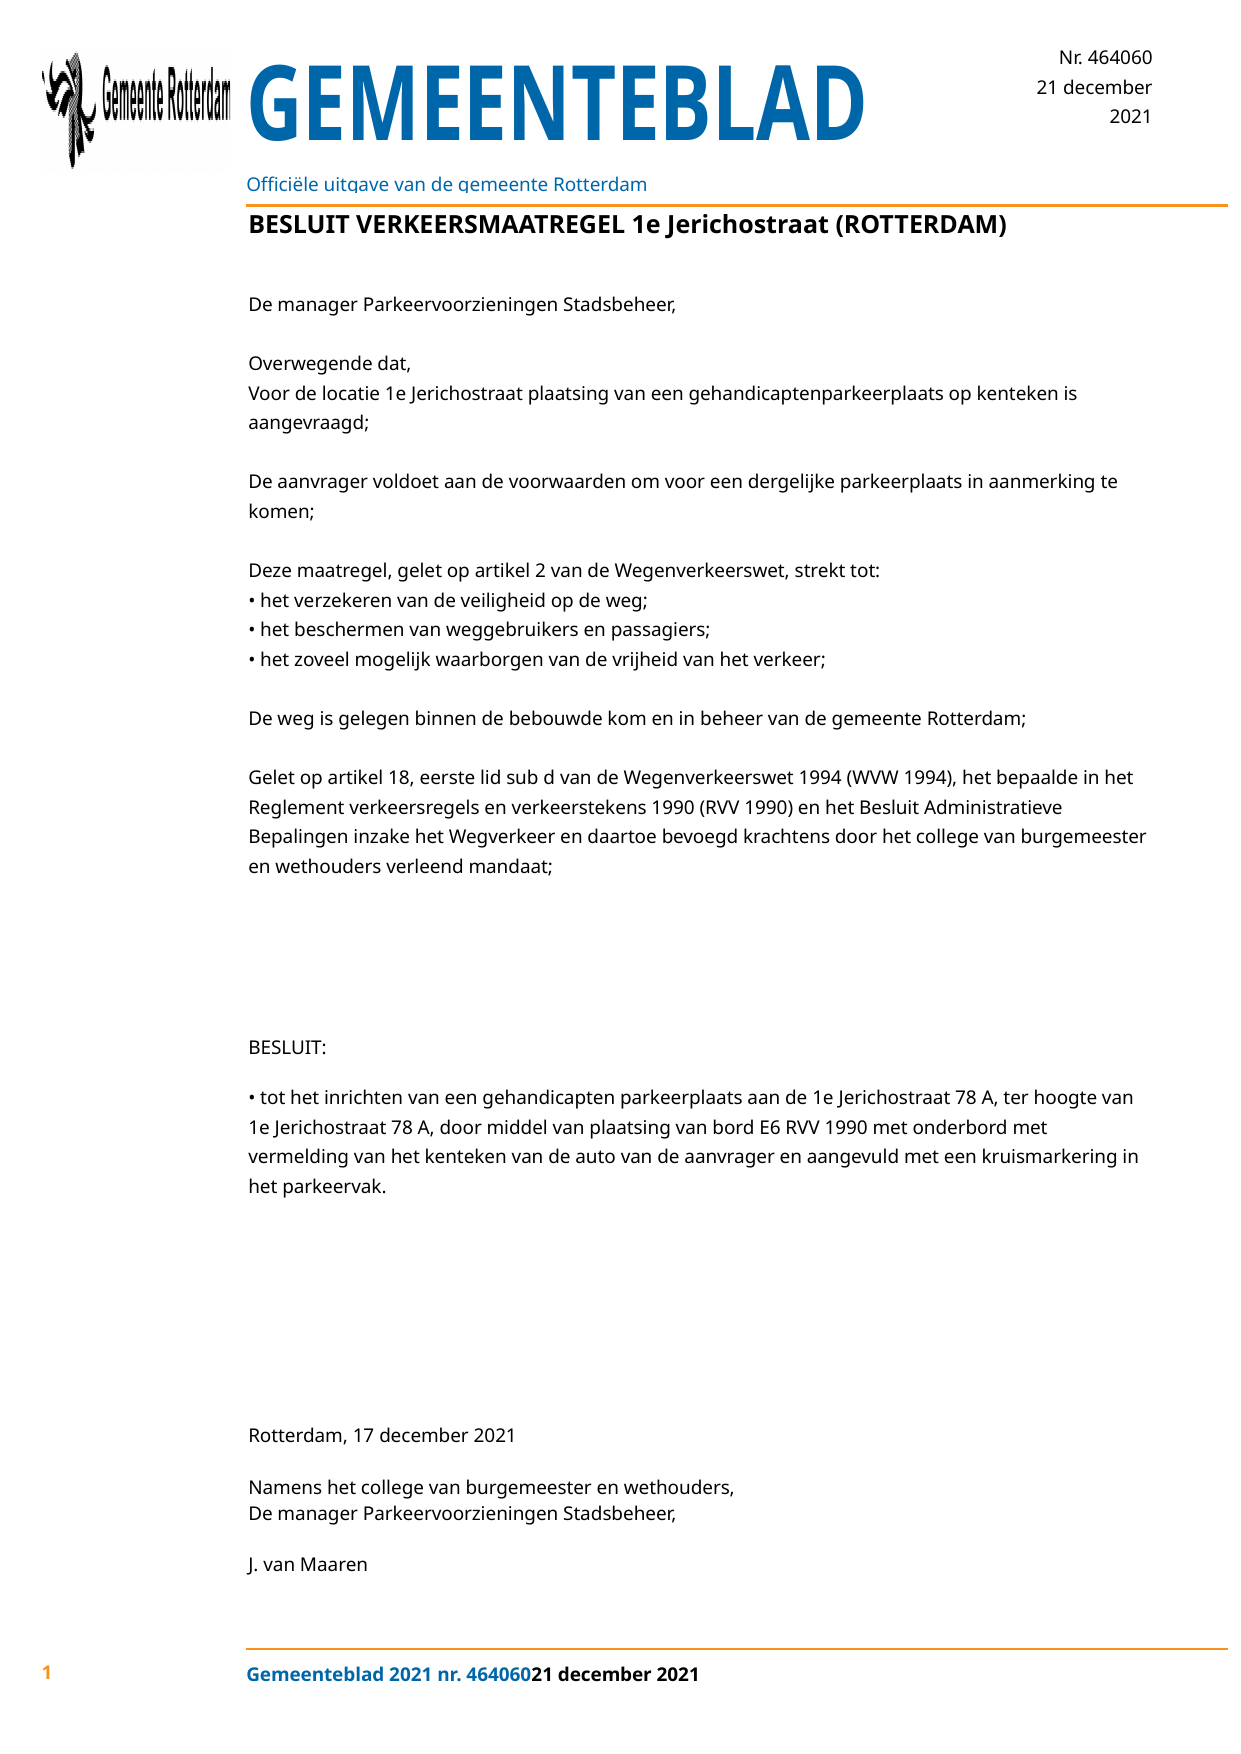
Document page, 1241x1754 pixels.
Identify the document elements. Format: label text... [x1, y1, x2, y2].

text De manager Parkeervoorzieningen Stadsbeheer, [248, 1500, 1152, 1526]
text De weg is gelegen binnen de bebouwde kom en in beheer van de gemeente Rotterdam; [248, 705, 1152, 731]
text • het beschermen van weggebruikers en passagiers; [248, 616, 1152, 642]
text Deze maatregel, gelet op artikel 2 van de Wegenverkeerswet, strekt tot: [248, 557, 1152, 583]
text BESLUIT: [248, 1034, 1152, 1060]
text Voor de locatie 1e Jerichostraat plaatsing van een gehandicaptenparkeerplaats op kenteken is aangevraagd; [248, 380, 1152, 435]
text Rotterdam, 17 december 2021 [248, 1423, 1152, 1448]
text De manager Parkeervoorzieningen Stadsbeheer, [248, 291, 1152, 317]
picture [41, 47, 231, 172]
text • tot het inrichten van een gehandicapten parkeerplaats aan de 1e Jerichostraat 78 A, ter hoogte van 1e Jerichostraat 78 A, door middel van plaatsing van bord E6 RVV 1990 met onderbord met vermelding van het kenteken van de auto van de aanvrager en aangevuld met een kruismarkering in het parkeervak. [248, 1084, 1152, 1199]
text • het verzekeren van de veiligheid op de weg; [248, 587, 1152, 613]
text Namens het college van burgemeester en wethouders, [248, 1474, 1152, 1500]
text Gelet op artikel 18, eerste lid sub d van de Wegenverkeerswet 1994 (WVW 1994), het bepaalde in het Reglement verkeersregels en verkeerstekens 1990 (RVV 1990) en het Besluit Administratieve Bepalingen inzake het Wegverkeer en daartoe bevoegd krachtens door het college van burgemeester en wethouders verleend mandaat; [248, 764, 1152, 879]
text BESLUIT VERKEERSMAATREGEL 1e Jerichostraat (ROTTERDAM) [248, 207, 1152, 241]
text • het zoveel mogelijk waarborgen van de vrijheid van het verkeer; [248, 646, 1152, 672]
text De aanvrager voldoet aan de voorwaarden om voor een dergelijke parkeerplaats in aanmerking te komen; [248, 468, 1152, 524]
text J. van Maaren [248, 1551, 1152, 1577]
text Overwegende dat, [248, 350, 1152, 376]
